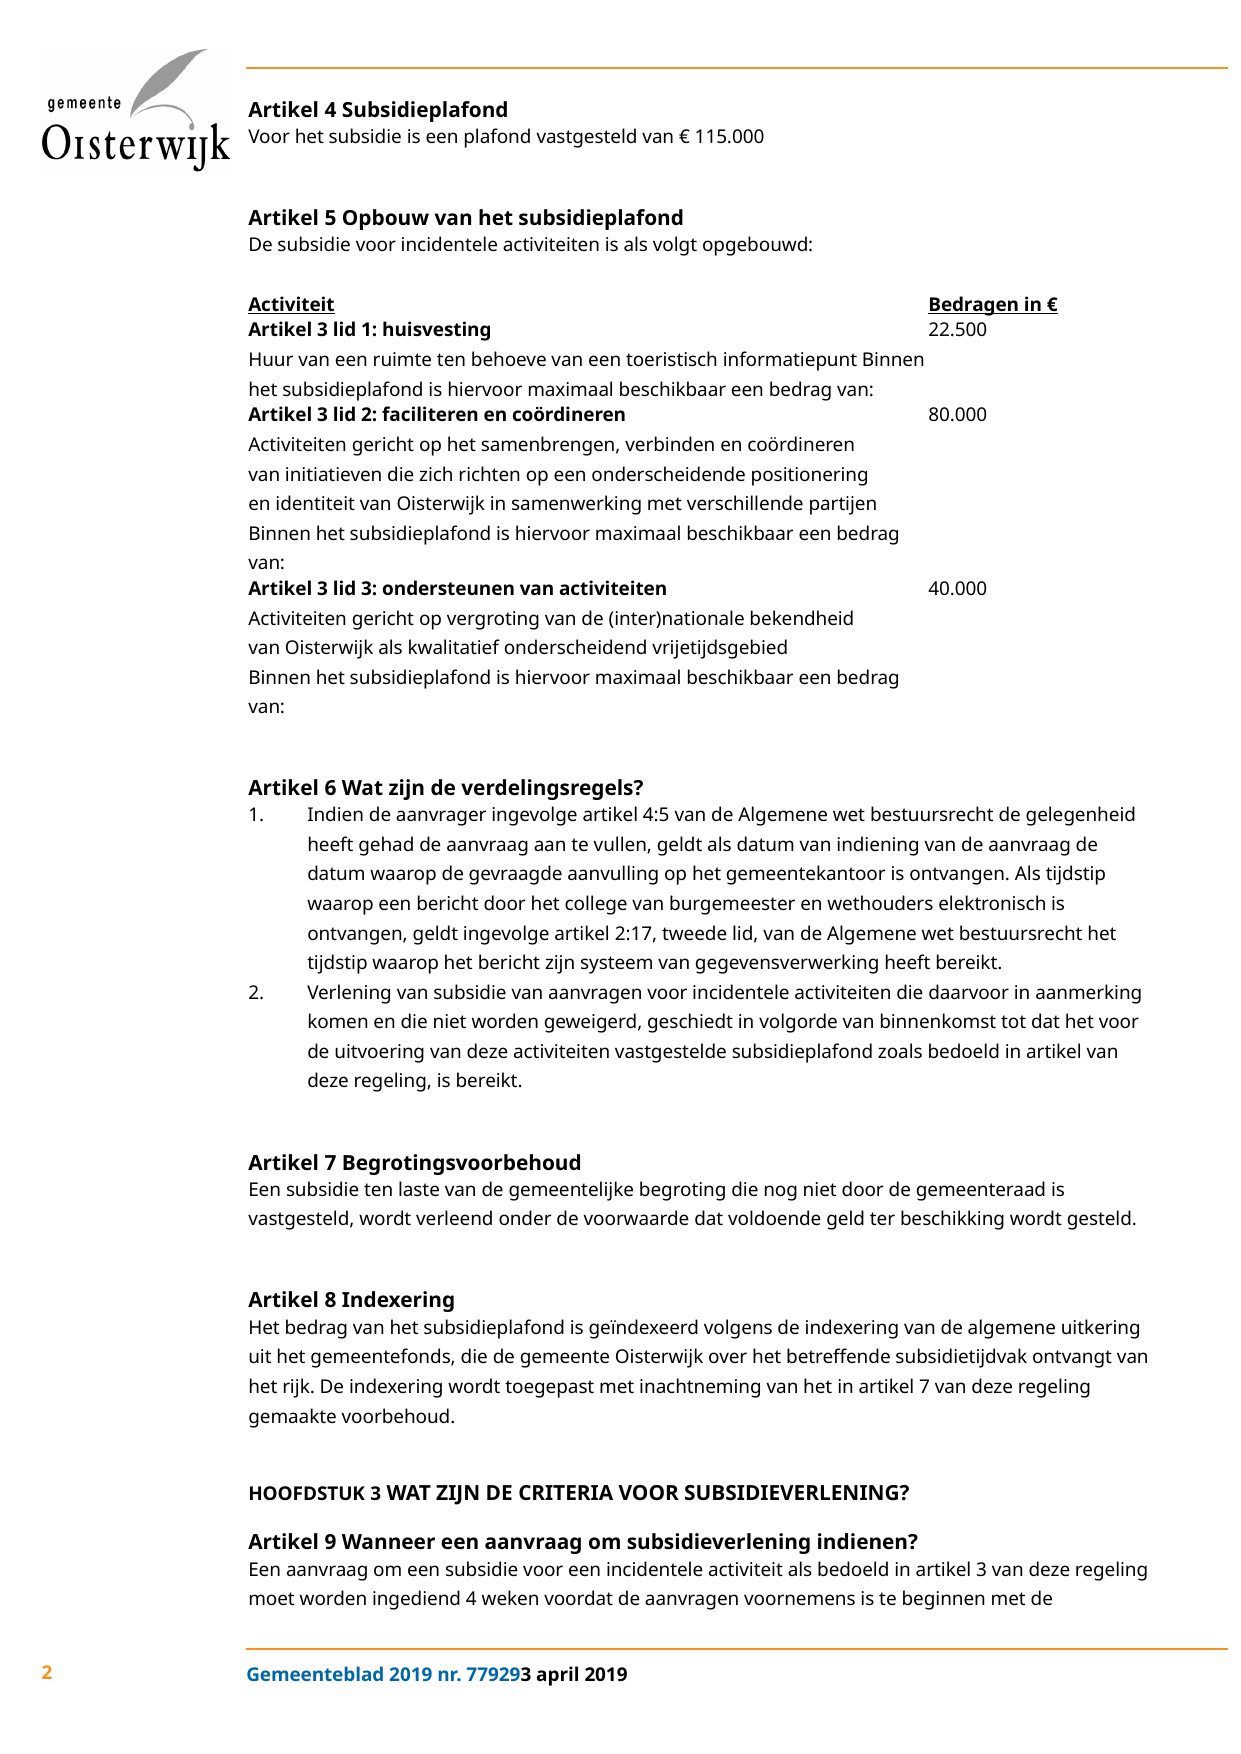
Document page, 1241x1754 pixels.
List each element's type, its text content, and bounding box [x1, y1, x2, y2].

picture [41, 47, 231, 172]
text De subsidie voor incidentele activiteiten is als volgt opgebouwd: [248, 232, 1152, 257]
table_cell 22.500 [928, 317, 1152, 402]
text Artikel 9 Wanneer een aanvraag om subsidieverlening indienen? [248, 1527, 1152, 1556]
table_cell Artikel 3 lid 2: faciliteren en coördineren Activiteiten gericht op het samenbrengen, verbinden en coördineren van initiatieven die zich richten op een onderscheidende positionering en identiteit van Oisterwijk in samenwerking met verschillende partijen Binnen het subsidieplafond is hiervoor maximaal beschikbaar een bedrag van: [248, 402, 928, 575]
text Artikel 5 Opbouw van het subsidieplafond [248, 203, 1152, 232]
table_cell 80.000 [928, 402, 1152, 575]
list Verlening van subsidie van aanvragen voor incidentele activiteiten die daarvoor in aanmerking komen en die niet worden geweigerd, geschiedt in volgorde van binnenkomst tot dat het voor de uitvoering van deze activiteiten vastgestelde subsidieplafond zoals bedoeld in artikel van deze regeling, is bereikt. [248, 979, 1152, 1093]
list Indien de aanvrager ingevolge artikel 4:5 van de Algemene wet bestuursrecht de gelegenheid heeft gehad de aanvraag aan te vullen, geldt als datum van indiening van de aanvraag de datum waarop de gevraagde aanvulling op het gemeentekantoor is ontvangen. Als tijdstip waarop een bericht door het college van burgemeester en wethouders elektronisch is ontvangen, geldt ingevolge artikel 2:17, tweede lid, van de Algemene wet bestuursrecht het tijdstip waarop het bericht zijn systeem van gegevensverwerking heeft bereikt. [248, 801, 1152, 975]
table_header Activiteit [248, 291, 928, 317]
text Artikel 8 Indexering [248, 1286, 1152, 1314]
text Voor het subsidie is een plafond vastgesteld van € 115.000 [248, 123, 1152, 149]
text Een aanvraag om een subsidie voor een incidentele activiteit als bedoeld in artikel 3 van deze regeling moet worden ingediend 4 weken voordat de aanvragen voornemens is te beginnen met de [248, 1556, 1152, 1611]
text Artikel 4 Subsidieplafond [248, 95, 1152, 123]
text HOOFDSTUK 3 WAT ZIJN DE CRITERIA VOOR SUBSIDIEVERLENING? [248, 1478, 1152, 1506]
table_cell Artikel 3 lid 3: ondersteunen van activiteiten Activiteiten gericht op vergroting van de (inter)nationale bekendheid van Oisterwijk als kwalitatief onderscheidend vrijetijdsgebied Binnen het subsidieplafond is hiervoor maximaal beschikbaar een bedrag van: [248, 575, 928, 719]
text Artikel 6 Wat zijn de verdelingsregels? [248, 773, 1152, 801]
text Een subsidie ten laste van de gemeentelijke begroting die nog niet door de gemeenteraad is vastgesteld, wordt verleend onder de voorwaarde dat voldoende geld ter beschikking wordt gesteld. [248, 1176, 1152, 1231]
table_cell 40.000 [928, 575, 1152, 719]
text Het bedrag van het subsidieplafond is geïndexeerd volgens de indexering van de algemene uitkering uit het gemeentefonds, die de gemeente Oisterwijk over het betreffende subsidietijdvak ontvangt van het rijk. De indexering wordt toegepast met inachtneming van het in artikel 7 van deze regeling gemaakte voorbehoud. [248, 1314, 1152, 1428]
table_cell Artikel 3 lid 1: huisvesting Huur van een ruimte ten behoeve van een toeristisch informatiepunt Binnen het subsidieplafond is hiervoor maximaal beschikbaar een bedrag van: [248, 317, 928, 402]
text Artikel 7 Begrotingsvoorbehoud [248, 1148, 1152, 1176]
table_header Bedragen in € [928, 291, 1152, 317]
